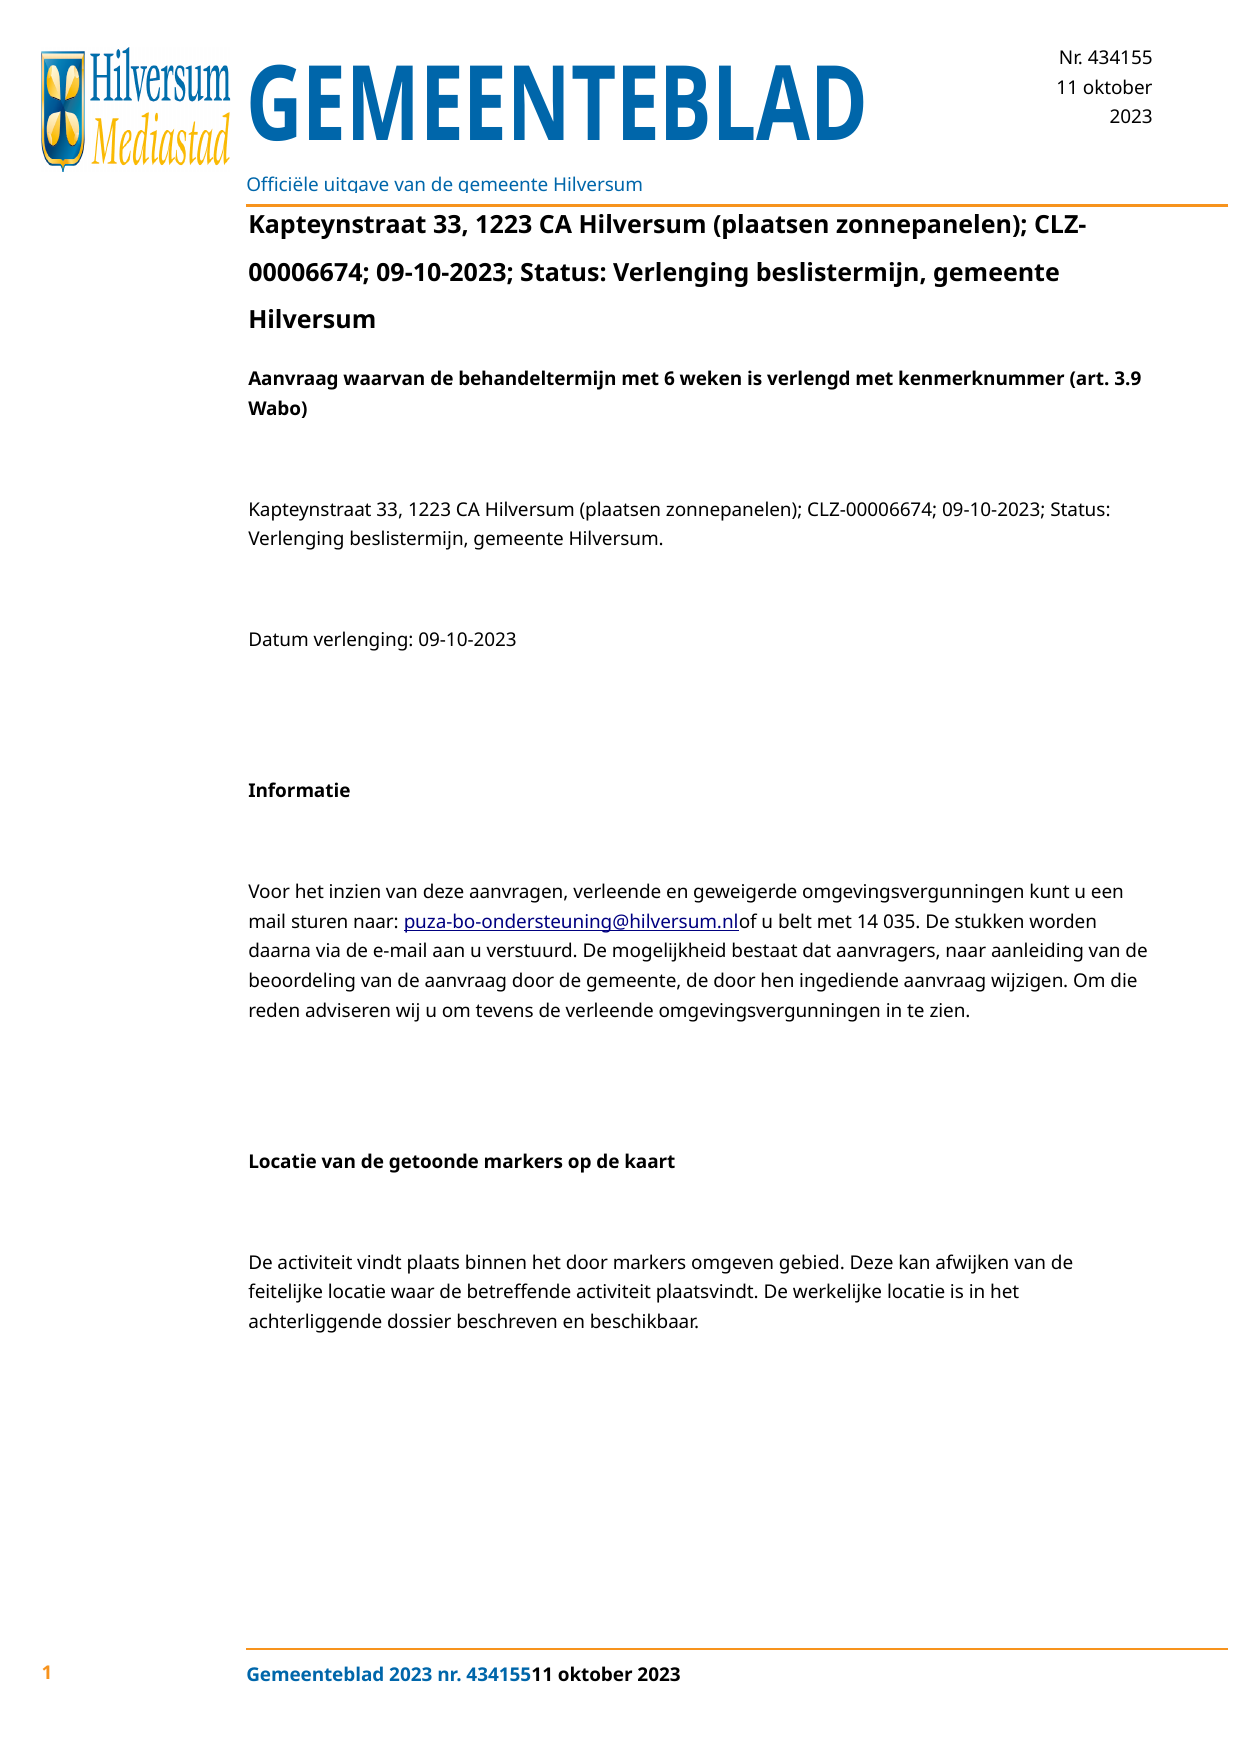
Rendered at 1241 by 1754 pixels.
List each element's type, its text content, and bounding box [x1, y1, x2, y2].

text Aanvraag waarvan de behandeltermijn met 6 weken is verlengd met kenmerknummer (art. 3.9 Wabo) [248, 366, 1152, 421]
text Kapteynstraat 33, 1223 CA Hilversum (plaatsen zonnepanelen); CLZ-00006674; 09-10-2023; Status: Verlenging beslistermijn, gemeente Hilversum [248, 207, 1152, 336]
picture [41, 47, 231, 172]
text Kapteynstraat 33, 1223 CA Hilversum (plaatsen zonnepanelen); CLZ-00006674; 09-10-2023; Status: Verlenging beslistermijn, gemeente Hilversum. [248, 496, 1152, 551]
text De activiteit vindt plaats binnen het door markers omgeven gebied. Deze kan afwijken van de feitelijke locatie waar de betreffende activiteit plaatsvindt. De werkelijke locatie is in het achterliggende dossier beschreven en beschikbaar. [248, 1249, 1152, 1334]
text Voor het inzien van deze aanvragen, verleende en geweigerde omgevingsvergunningen kunt u een mail sturen naar: puza-bo-ondersteuning@hilversum.nlof u belt met 14 035. De stukken worden daarna via de e-mail aan u verstuurd. De mogelijkheid bestaat dat aanvragers, naar aanleiding van de beoordeling van de aanvraag door de gemeente, de door hen ingediende aanvraag wijzigen. Om die reden adviseren wij u om tevens de verleende omgevingsvergunningen in te zien. [248, 878, 1152, 1022]
text Informatie [248, 778, 1152, 803]
text Locatie van de getoonde markers op de kaart [248, 1148, 1152, 1174]
text Datum verlenging: 09-10-2023 [248, 626, 1152, 652]
